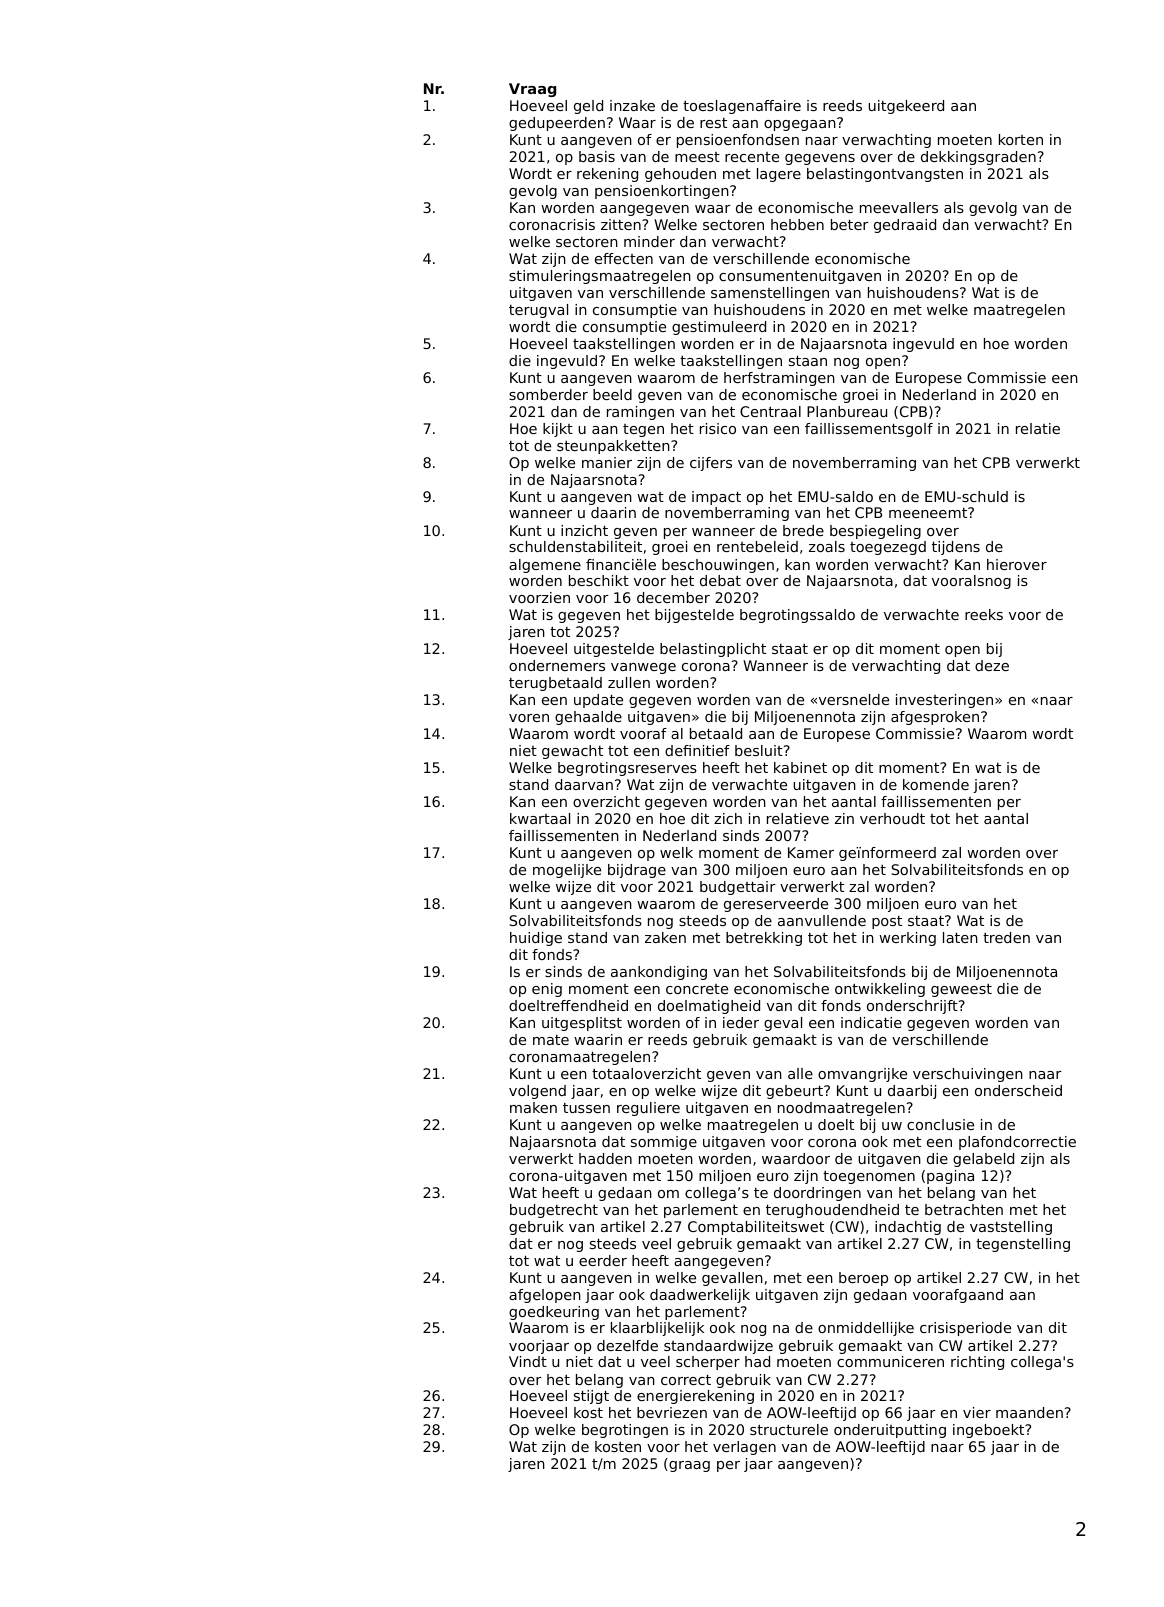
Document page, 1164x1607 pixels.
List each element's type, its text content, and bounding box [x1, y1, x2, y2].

table_cell 16. [422, 794, 503, 845]
table_cell Kan een update gegeven worden van de «versnelde investeringen» en «naar voren gehaalde uitgaven» die bij Miljoenennota zijn afgesproken? [503, 692, 1087, 726]
table_cell 17. [422, 845, 503, 896]
table_cell Kunt u aangeven op welk moment de Kamer geïnformeerd zal worden over de mogelijke bijdrage van 300 miljoen euro aan het Solvabiliteitsfonds en op welke wijze dit voor 2021 budgettair verwerkt zal worden? [503, 845, 1087, 896]
table_cell 22. [422, 1117, 503, 1184]
table_cell Kunt u aangeven waarom de gereserveerde 300 miljoen euro van het Solvabiliteitsfonds nog steeds op de aanvullende post staat? Wat is de huidige stand van zaken met betrekking tot het in werking laten treden van dit fonds? [503, 896, 1087, 964]
table_cell Welke begrotingsreserves heeft het kabinet op dit moment? En wat is de stand daarvan? Wat zijn de verwachte uitgaven in de komende jaren? [503, 760, 1087, 794]
table_cell 18. [422, 896, 503, 964]
table_cell 5. [422, 336, 503, 369]
table_cell Kunt u inzicht geven per wanneer de brede bespiegeling over schuldenstabiliteit, groei en rentebeleid, zoals toegezegd tijdens de algemene financiële beschouwingen, kan worden verwacht? Kan hierover worden beschikt voor het debat over de Najaarsnota, dat vooralsnog is voorzien voor 16 december 2020? [503, 523, 1087, 607]
table_cell Kunt u aangeven op welke maatregelen u doelt bij uw conclusie in de Najaarsnota dat sommige uitgaven voor corona ook met een plafondcorrectie verwerkt hadden moeten worden, waardoor de uitgaven die gelabeld zijn als corona-uitgaven met 150 miljoen euro zijn toegenomen (pagina 12)? [503, 1117, 1087, 1184]
table_cell Hoeveel stijgt de energierekening in 2020 en in 2021? [503, 1388, 1087, 1405]
table_cell 23. [422, 1185, 503, 1269]
table_cell Kan een overzicht gegeven worden van het aantal faillissementen per kwartaal in 2020 en hoe dit zich in relatieve zin verhoudt tot het aantal faillissementen in Nederland sinds 2007? [503, 794, 1087, 845]
table_cell Kunt u een totaaloverzicht geven van alle omvangrijke verschuivingen naar volgend jaar, en op welke wijze dit gebeurt? Kunt u daarbij een onderscheid maken tussen reguliere uitgaven en noodmaatregelen? [503, 1066, 1087, 1117]
table_cell 15. [422, 760, 503, 794]
table_cell 9. [422, 489, 503, 522]
table_cell Wat is gegeven het bijgestelde begrotingssaldo de verwachte reeks voor de jaren tot 2025? [503, 607, 1087, 641]
table_cell 7. [422, 421, 503, 454]
table_cell 1. [422, 98, 503, 132]
table_cell Is er sinds de aankondiging van het Solvabiliteitsfonds bij de Miljoenennota op enig moment een concrete economische ontwikkeling geweest die de doeltreffendheid en doelmatigheid van dit fonds onderschrijft? [503, 964, 1087, 1015]
table_cell Hoeveel uitgestelde belastingplicht staat er op dit moment open bij ondernemers vanwege corona? Wanneer is de verwachting dat deze terugbetaald zullen worden? [503, 641, 1087, 692]
table_cell 2. [422, 132, 503, 200]
table_cell Waarom wordt vooraf al betaald aan de Europese Commissie? Waarom wordt niet gewacht tot een definitief besluit? [503, 726, 1087, 760]
table_cell 3. [422, 200, 503, 251]
table_cell 24. [422, 1270, 503, 1320]
table_cell 8. [422, 455, 503, 488]
table_cell Kunt u aangeven waarom de herfstramingen van de Europese Commissie een somberder beeld geven van de economische groei in Nederland in 2020 en 2021 dan de ramingen van het Centraal Planbureau (CPB)? [503, 370, 1087, 421]
table_cell 25. [422, 1320, 503, 1388]
table_cell Kunt u aangeven in welke gevallen, met een beroep op artikel 2.27 CW, in het afgelopen jaar ook daadwerkelijk uitgaven zijn gedaan voorafgaand aan goedkeuring van het parlement? [503, 1270, 1087, 1320]
table_cell 19. [422, 964, 503, 1015]
table_cell 29. [422, 1439, 503, 1473]
table_header Vraag [503, 81, 1087, 98]
table_cell 6. [422, 370, 503, 421]
table_cell Hoe kijkt u aan tegen het risico van een faillissementsgolf in 2021 in relatie tot de steunpakketten? [503, 421, 1087, 454]
table_cell 26. [422, 1388, 503, 1405]
table_cell Hoeveel taakstellingen worden er in de Najaarsnota ingevuld en hoe worden die ingevuld? En welke taakstellingen staan nog open? [503, 336, 1087, 369]
table_cell 27. [422, 1405, 503, 1422]
table_cell Kunt u aangeven of er pensioenfondsen naar verwachting moeten korten in 2021, op basis van de meest recente gegevens over de dekkingsgraden? Wordt er rekening gehouden met lagere belastingontvangsten in 2021 als gevolg van pensioenkortingen? [503, 132, 1087, 200]
table_cell Wat zijn de kosten voor het verlagen van de AOW-leeftijd naar 65 jaar in de jaren 2021 t/m 2025 (graag per jaar aangeven)? [503, 1439, 1087, 1473]
table_cell 4. [422, 251, 503, 336]
table_cell Kan worden aangegeven waar de economische meevallers als gevolg van de coronacrisis zitten? Welke sectoren hebben beter gedraaid dan verwacht? En welke sectoren minder dan verwacht? [503, 200, 1087, 251]
table_cell 14. [422, 726, 503, 760]
table_cell Waarom is er klaarblijkelijk ook nog na de onmiddellijke crisisperiode van dit voorjaar op dezelfde standaardwijze gebruik gemaakt van CW artikel 2.27? Vindt u niet dat u veel scherper had moeten communiceren richting collega's over het belang van correct gebruik van CW 2.27? [503, 1320, 1087, 1388]
table_cell Wat zijn de effecten van de verschillende economische stimuleringsmaatregelen op consumentenuitgaven in 2020? En op de uitgaven van verschillende samenstellingen van huishoudens? Wat is de terugval in consumptie van huishoudens in 2020 en met welke maatregelen wordt die consumptie gestimuleerd in 2020 en in 2021? [503, 251, 1087, 336]
table_cell Hoeveel kost het bevriezen van de AOW-leeftijd op 66 jaar en vier maanden? [503, 1405, 1087, 1422]
table_header Nr. [422, 81, 503, 98]
table_cell Hoeveel geld inzake de toeslagenaffaire is reeds uitgekeerd aan gedupeerden? Waar is de rest aan opgegaan? [503, 98, 1087, 132]
table_cell Kunt u aangeven wat de impact op het EMU-saldo en de EMU-schuld is wanneer u daarin de novemberraming van het CPB meeneemt? [503, 489, 1087, 522]
table_cell 21. [422, 1066, 503, 1117]
table_cell Kan uitgesplitst worden of in ieder geval een indicatie gegeven worden van de mate waarin er reeds gebruik gemaakt is van de verschillende coronamaatregelen? [503, 1015, 1087, 1066]
table_cell 11. [422, 607, 503, 641]
table_cell 28. [422, 1422, 503, 1439]
table_cell 13. [422, 692, 503, 726]
table_cell 12. [422, 641, 503, 692]
table_cell 20. [422, 1015, 503, 1066]
table_cell Op welke manier zijn de cijfers van de novemberraming van het CPB verwerkt in de Najaarsnota? [503, 455, 1087, 488]
table_cell Wat heeft u gedaan om collega’s te doordringen van het belang van het budgetrecht van het parlement en terughoudendheid te betrachten met het gebruik van artikel 2.27 Comptabiliteitswet (CW), indachtig de vaststelling dat er nog steeds veel gebruik gemaakt van artikel 2.27 CW, in tegenstelling tot wat u eerder heeft aangegeven? [503, 1185, 1087, 1269]
table_cell Op welke begrotingen is in 2020 structurele onderuitputting ingeboekt? [503, 1422, 1087, 1439]
table_cell 10. [422, 523, 503, 607]
